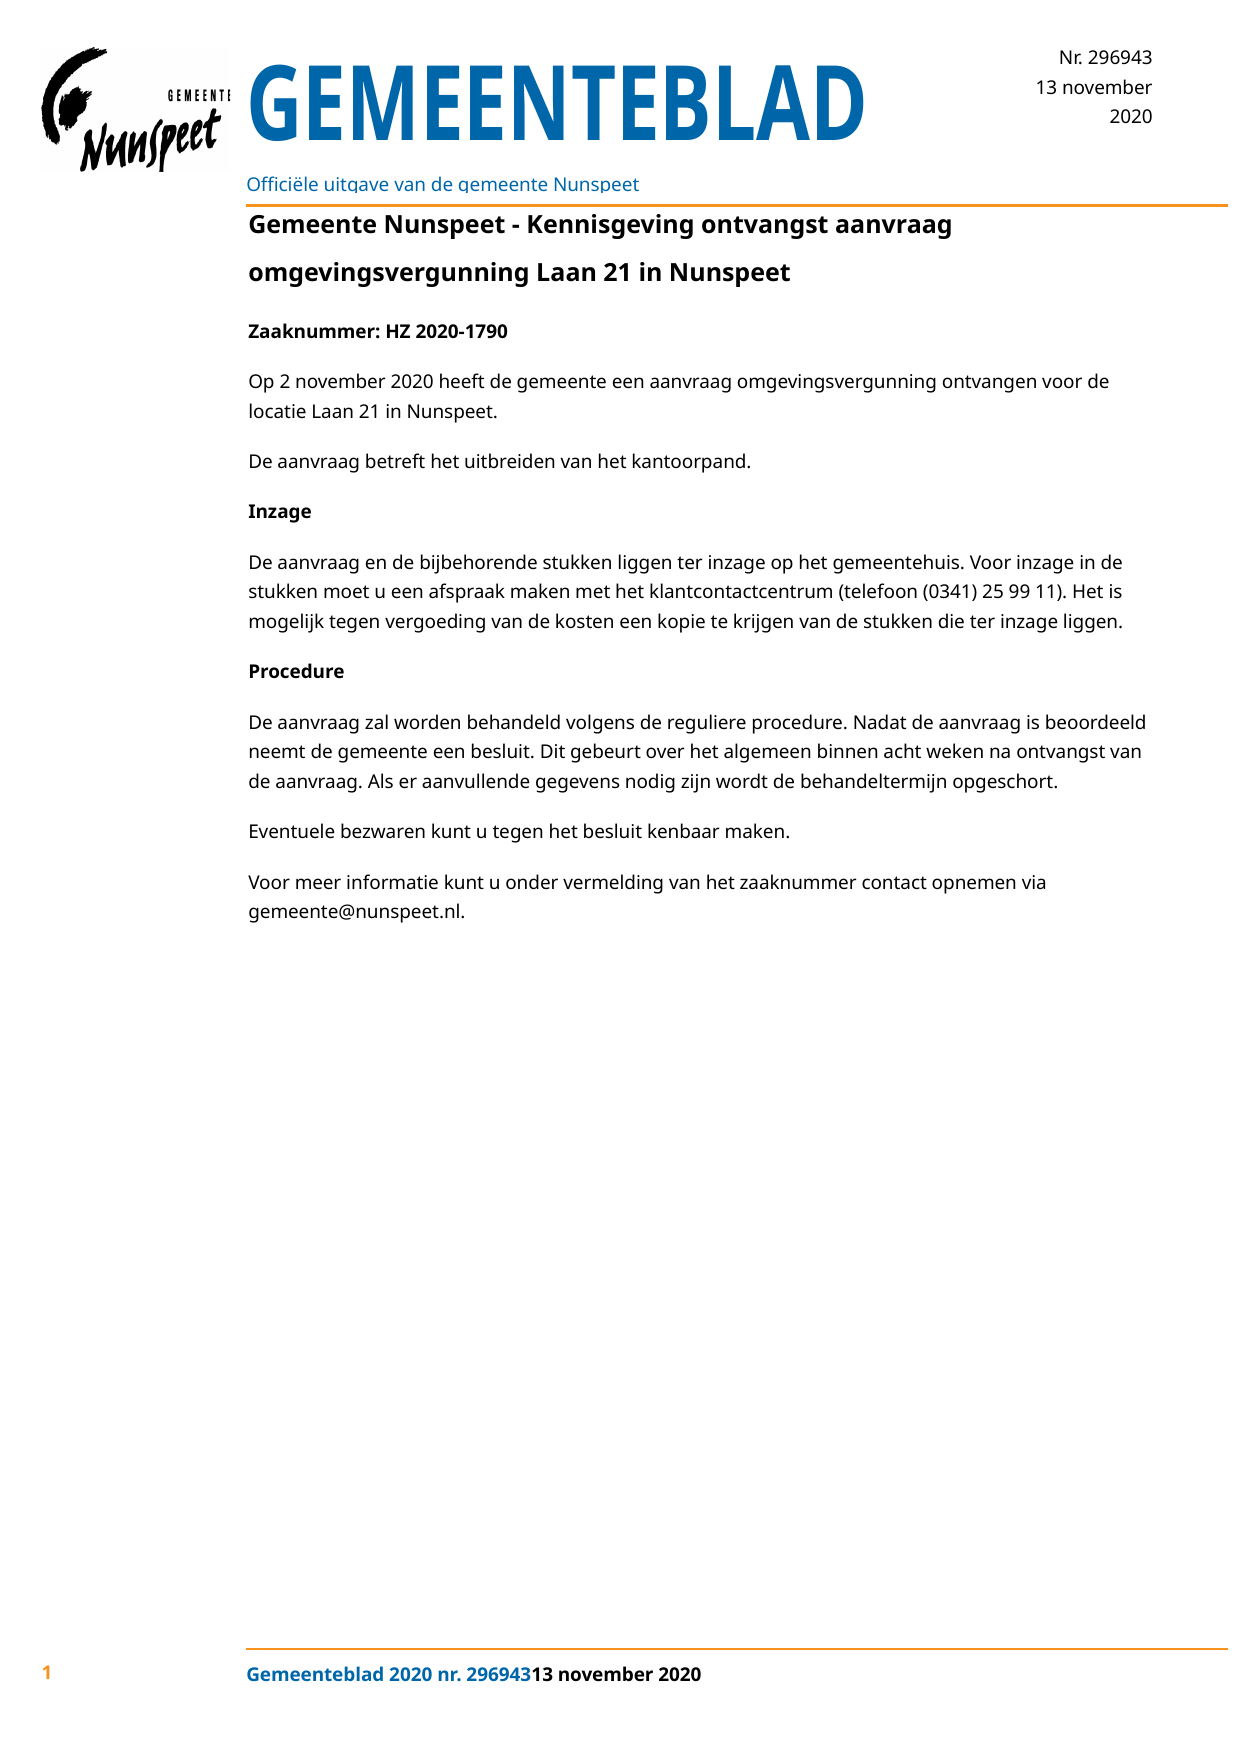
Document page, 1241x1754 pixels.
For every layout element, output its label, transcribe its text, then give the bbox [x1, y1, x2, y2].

text De aanvraag betreft het uitbreiden van het kantoorpand. [248, 448, 1152, 474]
text Procedure [248, 659, 1152, 684]
text Inzage [248, 499, 1152, 524]
text Gemeente Nunspeet - Kennisgeving ontvangst aanvraag omgevingsvergunning Laan 21 in Nunspeet [248, 207, 1152, 288]
text De aanvraag zal worden behandeld volgens de reguliere procedure. Nadat de aanvraag is beoordeeld neemt de gemeente een besluit. Dit gebeurt over het algemeen binnen acht weken na ontvangst van de aanvraag. Als er aanvullende gegevens nodig zijn wordt de behandeltermijn opgeschort. [248, 709, 1152, 794]
text Eventuele bezwaren kunt u tegen het besluit kenbaar maken. [248, 819, 1152, 844]
text De aanvraag en de bijbehorende stukken liggen ter inzage op het gemeentehuis. Voor inzage in de stukken moet u een afspraak maken met het klantcontactcentrum (telefoon (0341) 25 99 11). Het is mogelijk tegen vergoeding van de kosten een kopie te krijgen van de stukken die ter inzage liggen. [248, 549, 1152, 634]
text Zaaknummer: HZ 2020-1790 [248, 318, 1152, 344]
text Op 2 november 2020 heeft de gemeente een aanvraag omgevingsvergunning ontvangen voor de locatie Laan 21 in Nunspeet. [248, 368, 1152, 424]
text Voor meer informatie kunt u onder vermelding van het zaaknummer contact opnemen via gemeente@nunspeet.nl. [248, 869, 1152, 924]
picture [41, 47, 231, 172]
